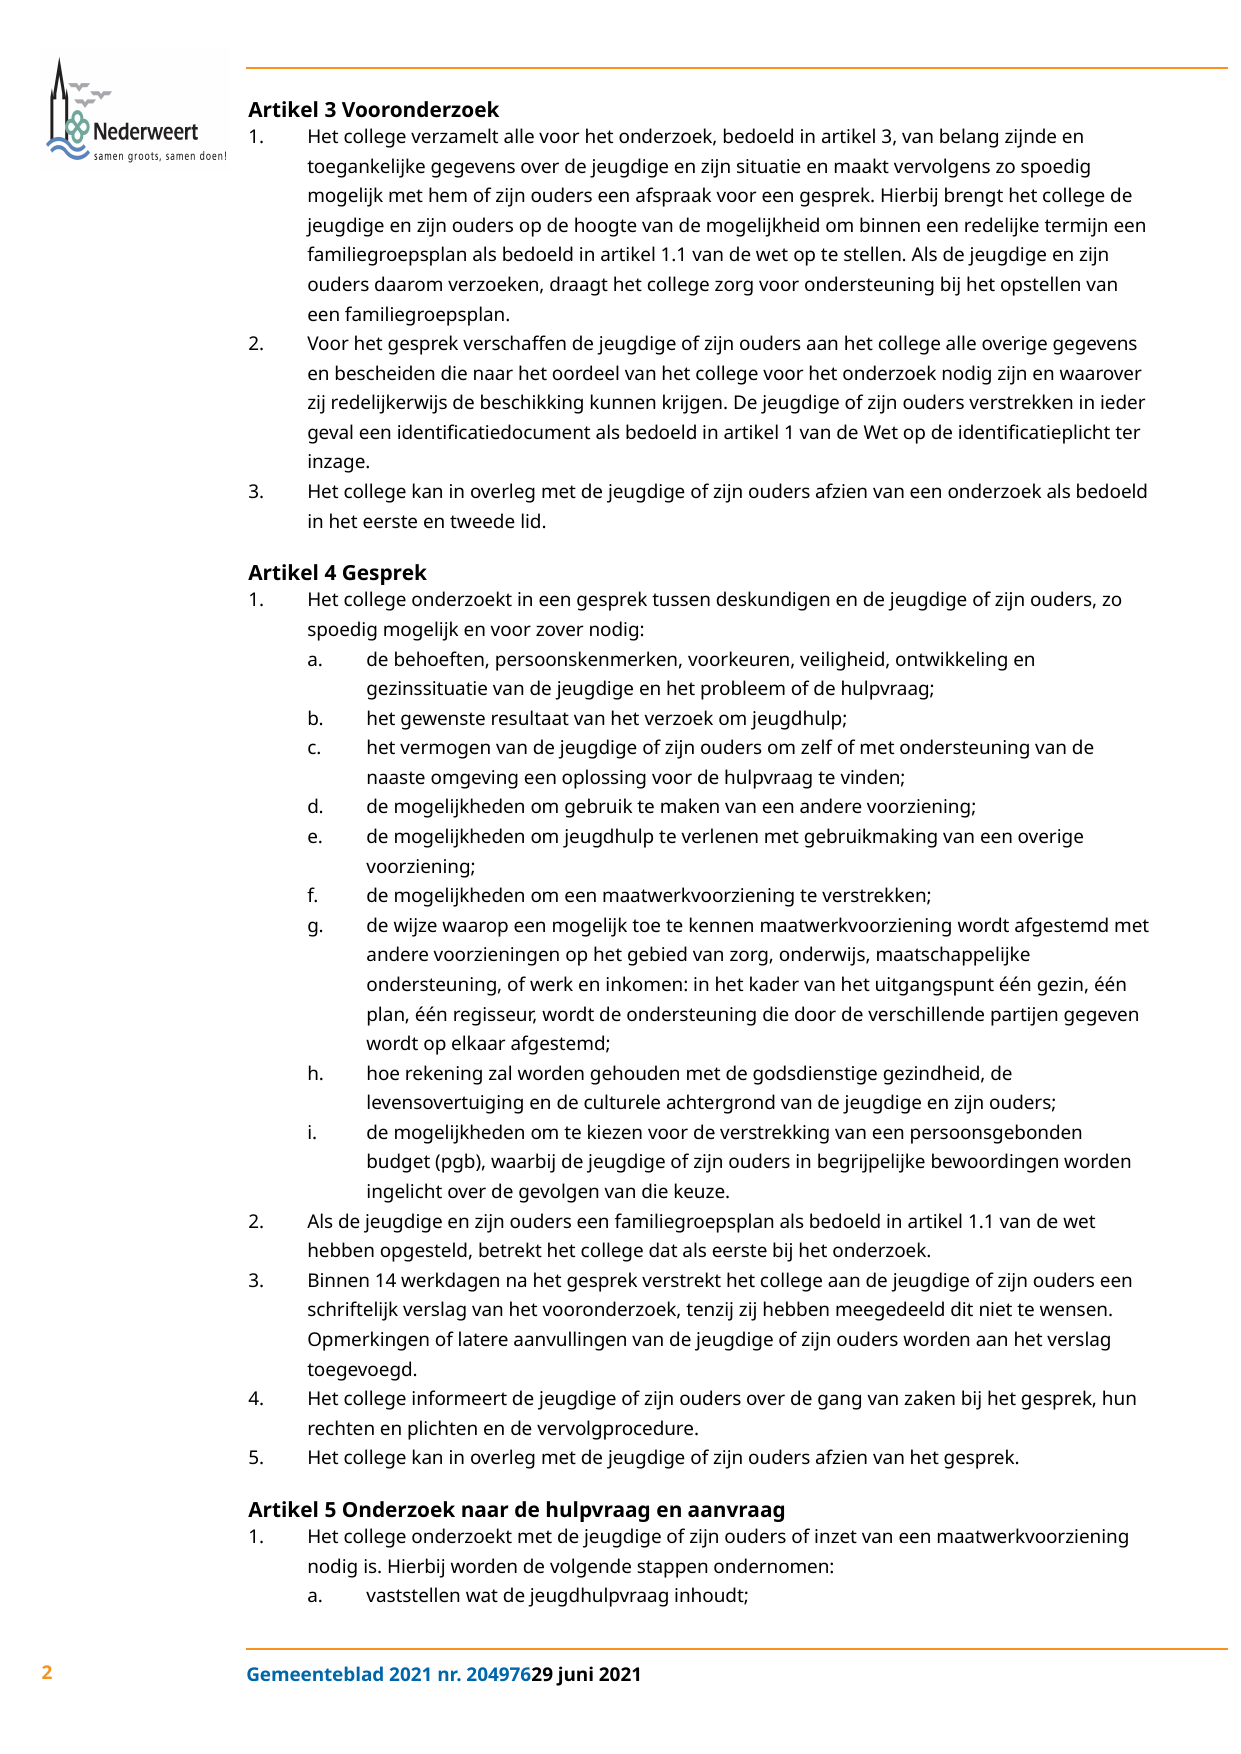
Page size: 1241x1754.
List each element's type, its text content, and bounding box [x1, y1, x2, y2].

list Als de jeugdige en zijn ouders een familiegroepsplan als bedoeld in artikel 1.1 van de wet hebben opgesteld, betrekt het college dat als eerste bij het onderzoek. [248, 1208, 1152, 1263]
list de mogelijkheden om gebruik te maken van een andere voorziening; [307, 794, 1152, 819]
list de mogelijkheden om jeugdhulp te verlenen met gebruikmaking van een overige voorziening; [307, 823, 1152, 879]
list Voor het gesprek verschaffen de jeugdige of zijn ouders aan het college alle overige gegevens en bescheiden die naar het oordeel van het college voor het onderzoek nodig zijn en waarover zij redelijkerwijs de beschikking kunnen krijgen. De jeugdige of zijn ouders verstrekken in ieder geval een identificatiedocument als bedoeld in artikel 1 van de Wet op de identificatieplicht ter inzage. [248, 330, 1152, 474]
list het gewenste resultaat van het verzoek om jeugdhulp; [307, 705, 1152, 731]
list Het college kan in overleg met de jeugdige of zijn ouders afzien van een onderzoek als bedoeld in het eerste en tweede lid. [248, 478, 1152, 533]
list de mogelijkheden om te kiezen voor de verstrekking van een persoonsgebonden budget (pgb), waarbij de jeugdige of zijn ouders in begrijpelijke bewoordingen worden ingelicht over de gevolgen van die keuze. [307, 1119, 1152, 1204]
list Het college informeert de jeugdige of zijn ouders over de gang van zaken bij het gesprek, hun rechten en plichten en de vervolgprocedure. [248, 1385, 1152, 1441]
text Artikel 5 Onderzoek naar de hulpvraag en aanvraag [248, 1495, 1152, 1523]
list Het college onderzoekt in een gesprek tussen deskundigen en de jeugdige of zijn ouders, zo spoedig mogelijk en voor zover nodig: [248, 587, 1152, 642]
list het vermogen van de jeugdige of zijn ouders om zelf of met ondersteuning van de naaste omgeving een oplossing voor de hulpvraag te vinden; [307, 734, 1152, 790]
text Artikel 3 Vooronderzoek [248, 95, 1152, 123]
list Het college onderzoekt met de jeugdige of zijn ouders of inzet van een maatwerkvoorziening nodig is. Hierbij worden de volgende stappen ondernomen: [248, 1523, 1152, 1579]
list hoe rekening zal worden gehouden met de godsdienstige gezindheid, de levensovertuiging en de culturele achtergrond van de jeugdige en zijn ouders; [307, 1060, 1152, 1115]
list Binnen 14 werkdagen na het gesprek verstrekt het college aan de jeugdige of zijn ouders een schriftelijk verslag van het vooronderzoek, tenzij zij hebben meegedeeld dit niet te wensen. Opmerkingen of latere aanvullingen van de jeugdige of zijn ouders worden aan het verslag toegevoegd. [248, 1267, 1152, 1382]
list de behoeften, persoonskenmerken, voorkeuren, veiligheid, ontwikkeling en gezinssituatie van de jeugdige en het probleem of de hulpvraag; [307, 646, 1152, 701]
picture [41, 47, 231, 172]
list vaststellen wat de jeugdhulpvraag inhoudt; [307, 1583, 1152, 1608]
list de wijze waarop een mogelijk toe te kennen maatwerkvoorziening wordt afgestemd met andere voorzieningen op het gebied van zorg, onderwijs, maatschappelijke ondersteuning, of werk en inkomen: in het kader van het uitgangspunt één gezin, één plan, één regisseur, wordt de ondersteuning die door de verschillende partijen gegeven wordt op elkaar afgestemd; [307, 912, 1152, 1056]
list Het college kan in overleg met de jeugdige of zijn ouders afzien van het gesprek. [248, 1444, 1152, 1470]
list de mogelijkheden om een maatwerkvoorziening te verstrekken; [307, 882, 1152, 908]
list Het college verzamelt alle voor het onderzoek, bedoeld in artikel 3, van belang zijnde en toegankelijke gegevens over de jeugdige en zijn situatie en maakt vervolgens zo spoedig mogelijk met hem of zijn ouders een afspraak voor een gesprek. Hierbij brengt het college de jeugdige en zijn ouders op de hoogte van de mogelijkheid om binnen een redelijke termijn een familiegroepsplan als bedoeld in artikel 1.1 van de wet op te stellen. Als de jeugdige en zijn ouders daarom verzoeken, draagt het college zorg voor ondersteuning bij het opstellen van een familiegroepsplan. [248, 123, 1152, 326]
text Artikel 4 Gesprek [248, 558, 1152, 587]
